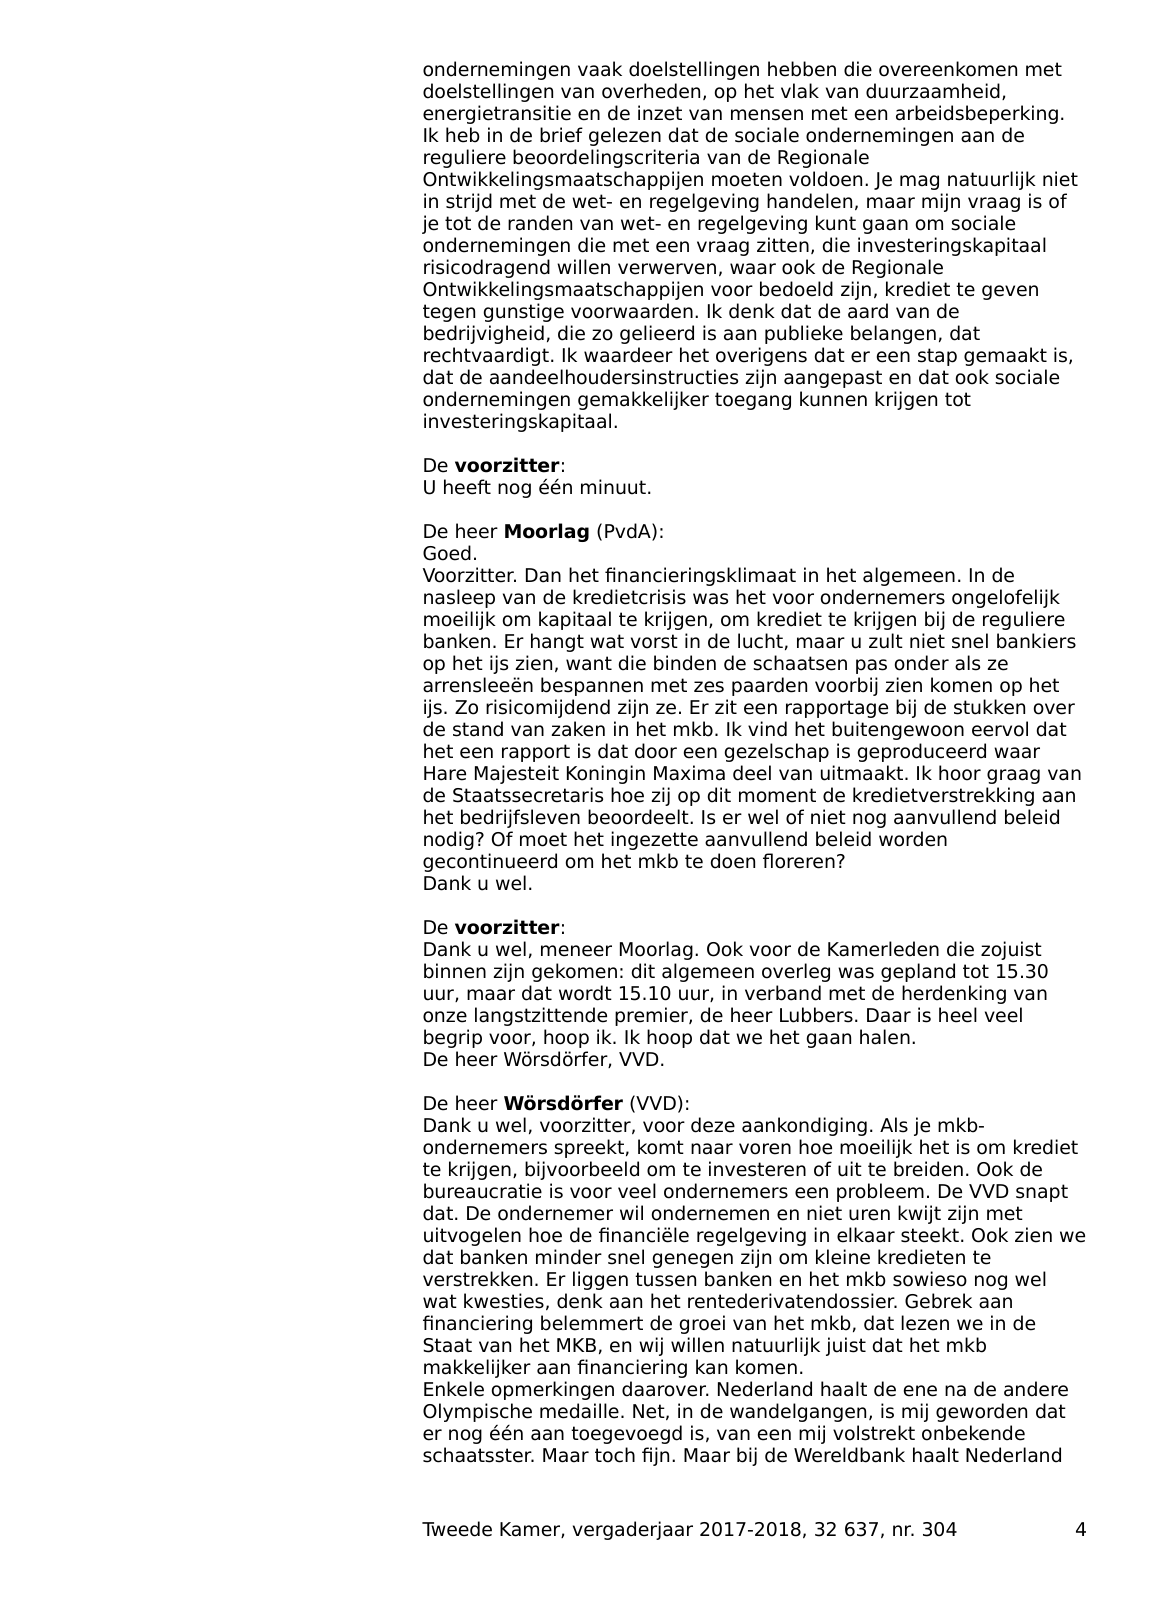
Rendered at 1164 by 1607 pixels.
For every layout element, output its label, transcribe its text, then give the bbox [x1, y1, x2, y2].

text U heeft nog één minuut. [422, 477, 1087, 499]
text De voorzitter: [422, 917, 1087, 939]
text De heer Moorlag (PvdA): [422, 521, 1087, 543]
text Voorzitter. Dan het financieringsklimaat in het algemeen. In de nasleep van de kredietcrisis was het voor ondernemers ongelofelijk moeilijk om kapitaal te krijgen, om krediet te krijgen bij de reguliere banken. Er hangt wat vorst in de lucht, maar u zult niet snel bankiers op het ijs zien, want die binden de schaatsen pas onder als ze arrensleeën bespannen met zes paarden voorbij zien komen op het ijs. Zo risicomijdend zijn ze. Er zit een rapportage bij de stukken over de stand van zaken in het mkb. Ik vind het buitengewoon eervol dat het een rapport is dat door een gezelschap is geproduceerd waar Hare Majesteit Koningin Maxima deel van uitmaakt. Ik hoor graag van de Staatssecretaris hoe zij op dit moment de kredietverstrekking aan het bedrijfsleven beoordeelt. Is er wel of niet nog aanvullend beleid nodig? Of moet het ingezette aanvullend beleid worden gecontinueerd om het mkb te doen floreren? [422, 565, 1087, 873]
text Enkele opmerkingen daarover. Nederland haalt de ene na de andere Olympische medaille. Net, in de wandelgangen, is mij geworden dat er nog één aan toegevoegd is, van een mij volstrekt onbekende schaatsster. Maar toch fijn. Maar bij de Wereldbank haalt Nederland [422, 1379, 1087, 1467]
text Dank u wel, meneer Moorlag. Ook voor de Kamerleden die zojuist binnen zijn gekomen: dit algemeen overleg was gepland tot 15.30 uur, maar dat wordt 15.10 uur, in verband met de herdenking van onze langstzittende premier, de heer Lubbers. Daar is heel veel begrip voor, hoop ik. Ik hoop dat we het gaan halen. [422, 939, 1087, 1049]
text Ik heb in de brief gelezen dat de sociale ondernemingen aan de reguliere beoordelingscriteria van de Regionale Ontwikkelingsmaatschappijen moeten voldoen. Je mag natuurlijk niet in strijd met de wet- en regelgeving handelen, maar mijn vraag is of je tot de randen van wet- en regelgeving kunt gaan om sociale ondernemingen die met een vraag zitten, die investeringskapitaal risicodragend willen verwerven, waar ook de Regionale Ontwikkelingsmaatschappijen voor bedoeld zijn, krediet te geven tegen gunstige voorwaarden. Ik denk dat de aard van de bedrijvigheid, die zo gelieerd is aan publieke belangen, dat rechtvaardigt. Ik waardeer het overigens dat er een stap gemaakt is, dat de aandeelhoudersinstructies zijn aangepast en dat ook sociale ondernemingen gemakkelijker toegang kunnen krijgen tot investeringskapitaal. [422, 125, 1087, 433]
text Dank u wel, voorzitter, voor deze aankondiging. Als je mkb-ondernemers spreekt, komt naar voren hoe moeilijk het is om krediet te krijgen, bijvoorbeeld om te investeren of uit te breiden. Ook de bureaucratie is voor veel ondernemers een probleem. De VVD snapt dat. De ondernemer wil ondernemen en niet uren kwijt zijn met uitvogelen hoe de financiële regelgeving in elkaar steekt. Ook zien we dat banken minder snel genegen zijn om kleine kredieten te verstrekken. Er liggen tussen banken en het mkb sowieso nog wel wat kwesties, denk aan het rentederivatendossier. Gebrek aan financiering belemmert de groei van het mkb, dat lezen we in de Staat van het MKB, en wij willen natuurlijk juist dat het mkb makkelijker aan financiering kan komen. [422, 1115, 1087, 1379]
text De voorzitter: [422, 455, 1087, 477]
text Dank u wel. [422, 873, 1087, 895]
text ondernemingen vaak doelstellingen hebben die overeenkomen met doelstellingen van overheden, op het vlak van duurzaamheid, energietransitie en de inzet van mensen met een arbeidsbeperking. [422, 59, 1087, 125]
text Goed. [422, 543, 1087, 565]
text De heer Wörsdörfer, VVD. [422, 1049, 1087, 1071]
text De heer Wörsdörfer (VVD): [422, 1093, 1087, 1115]
